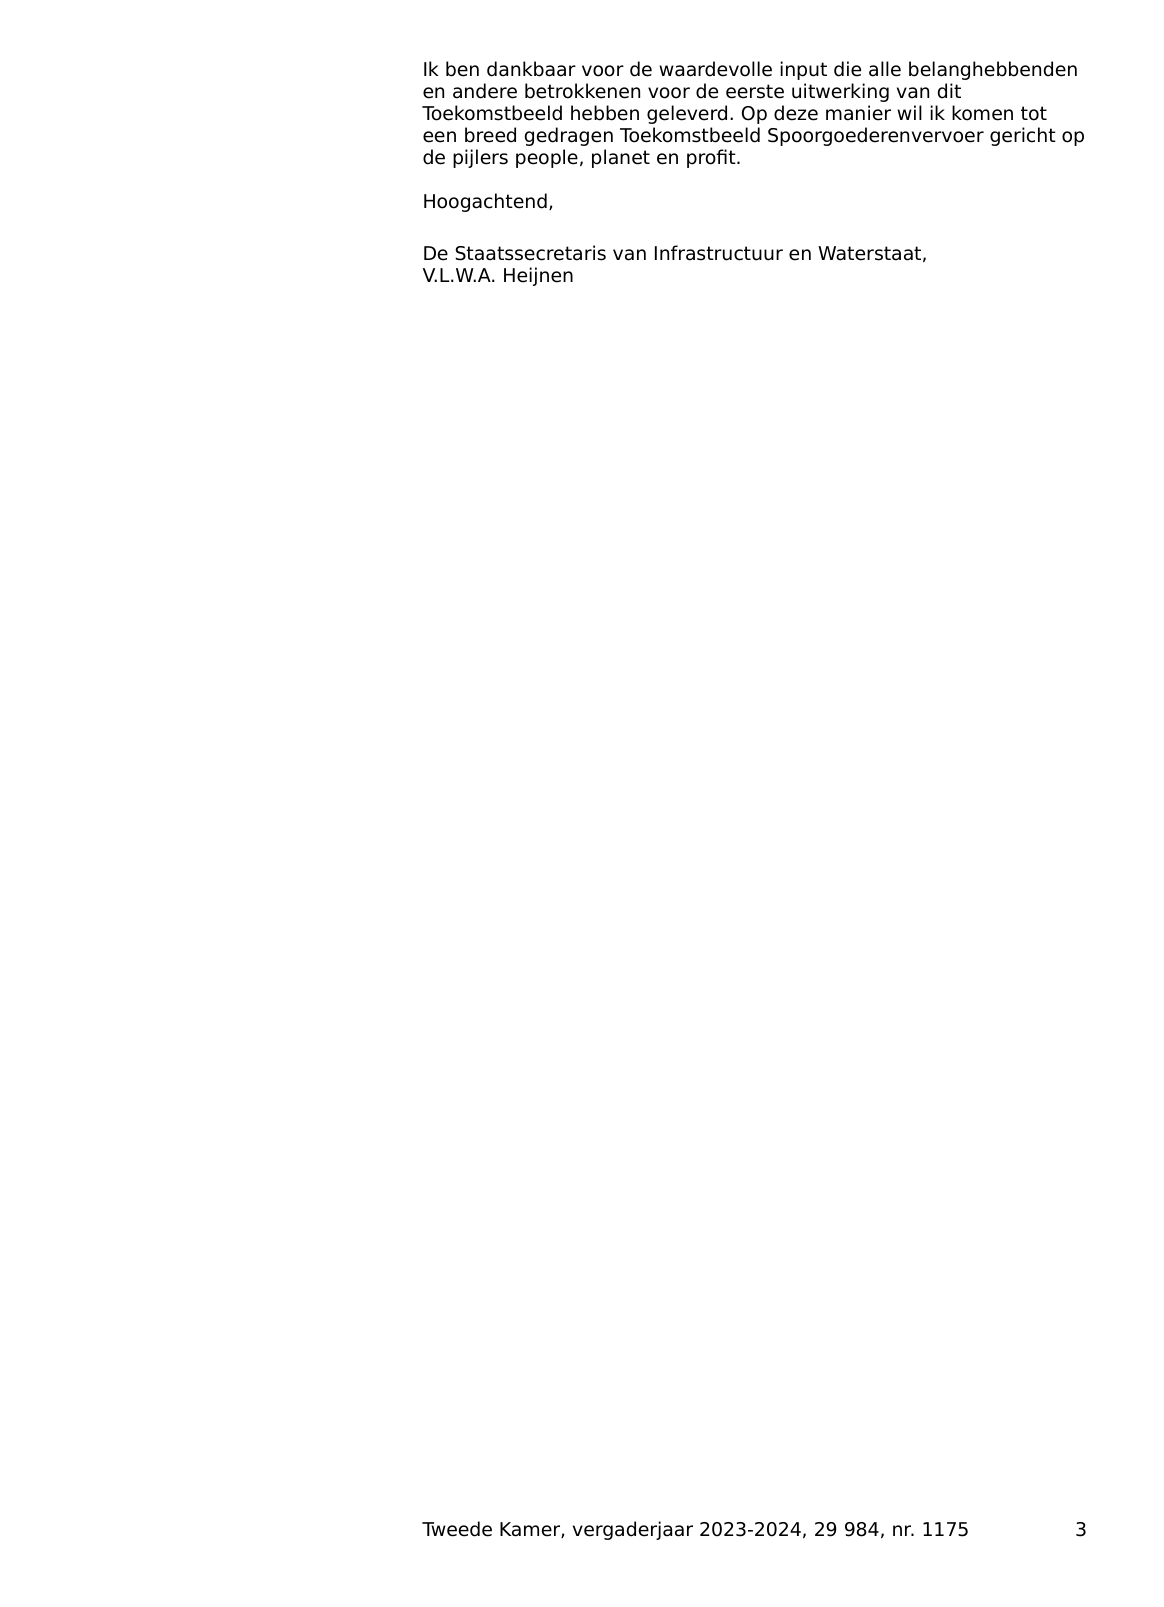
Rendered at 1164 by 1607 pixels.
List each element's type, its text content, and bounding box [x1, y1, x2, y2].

text De Staatssecretaris van Infrastructuur en Waterstaat, V.L.W.A. Heijnen [422, 243, 1087, 287]
text Ik ben dankbaar voor de waardevolle input die alle belanghebbenden en andere betrokkenen voor de eerste uitwerking van dit Toekomstbeeld hebben geleverd. Op deze manier wil ik komen tot een breed gedragen Toekomstbeeld Spoorgoederenvervoer gericht op de pijlers people, planet en profit. [422, 59, 1087, 169]
text Hoogachtend, [422, 191, 1087, 213]
